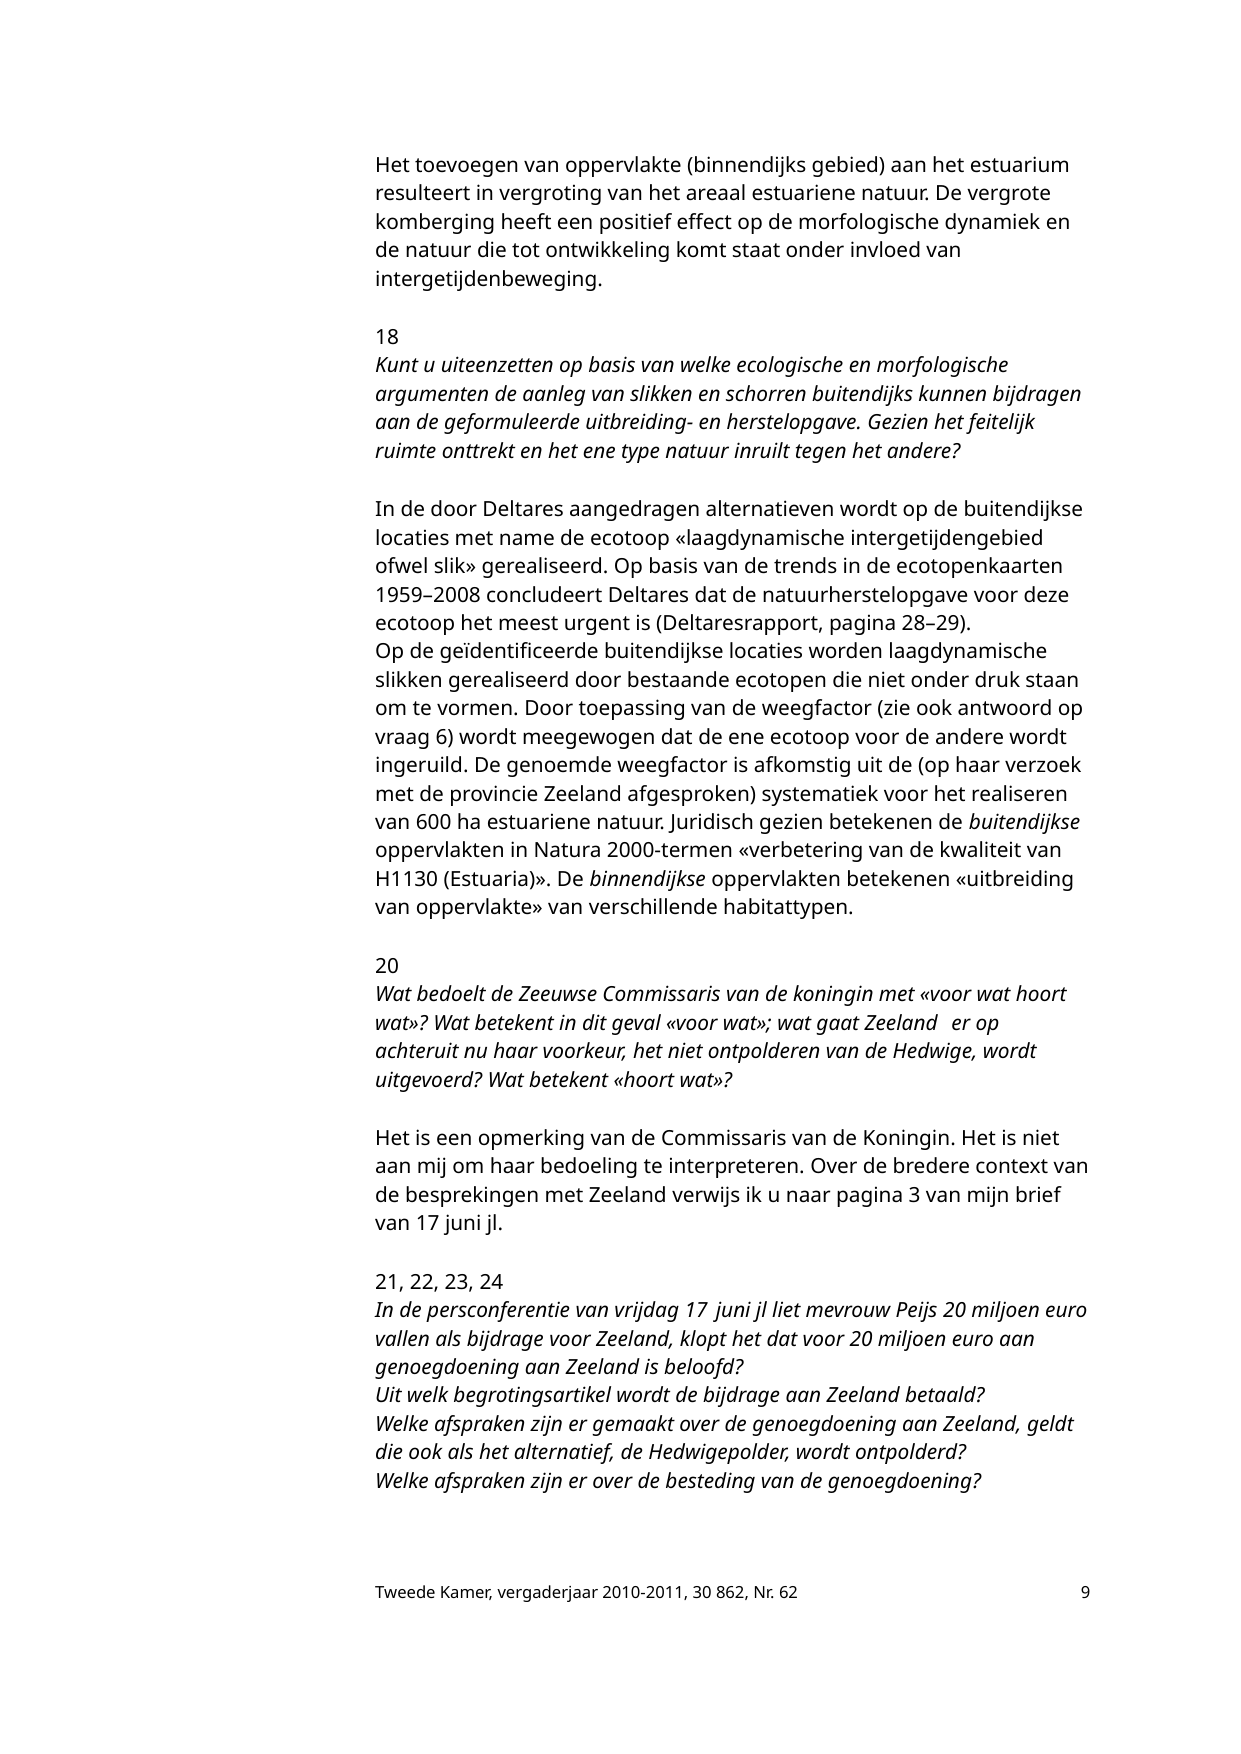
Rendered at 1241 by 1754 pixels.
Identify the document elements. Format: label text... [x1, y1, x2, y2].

text In de persconferentie van vrijdag 17 juni jl liet mevrouw Peijs 20 miljoen euro vallen als bijdrage voor Zeeland, klopt het dat voor 20 miljoen euro aan genoegdoening aan Zeeland is beloofd? [375, 1295, 1090, 1381]
text Kunt u uiteenzetten op basis van welke ecologische en morfologische argumenten de aanleg van slikken en schorren buitendijks kunnen bijdragen aan de geformuleerde uitbreiding- en herstelopgave. Gezien het feitelijk ruimte onttrekt en het ene type natuur inruilt tegen het andere? [375, 351, 1090, 464]
text 21, 22, 23, 24 [375, 1267, 1090, 1295]
text Uit welk begrotingsartikel wordt de bijdrage aan Zeeland betaald? [375, 1381, 1090, 1409]
text Op de geïdentificeerde buitendijkse locaties worden laagdynamische slikken gerealiseerd door bestaande ecotopen die niet onder druk staan om te vormen. Door toepassing van de weegfactor (zie ook antwoord op vraag 6) wordt meegewogen dat de ene ecotoop voor de andere wordt ingeruild. De genoemde weegfactor is afkomstig uit de (op haar verzoek met de provincie Zeeland afgesproken) systematiek voor het realiseren van 600 ha estuariene natuur. Juridisch gezien betekenen de buitendijkse oppervlakten in Natura 2000-termen «verbetering van de kwaliteit van H1130 (Estuaria)». De binnendijkse oppervlakten betekenen «uitbreiding van oppervlakte» van verschillende habitattypen. [375, 637, 1090, 921]
text In de door Deltares aangedragen alternatieven wordt op de buitendijkse locaties met name de ecotoop «laagdynamische intergetijdengebied ofwel slik» gerealiseerd. Op basis van de trends in de ecotopenkaarten 1959–2008 concludeert Deltares dat de natuurherstelopgave voor deze ecotoop het meest urgent is (Deltaresrapport, pagina 28–29). [375, 494, 1090, 637]
text 20 [375, 951, 1090, 979]
text Welke afspraken zijn er gemaakt over de genoegdoening aan Zeeland, geldt die ook als het alternatief, de Hedwigepolder, wordt ontpolderd? [375, 1409, 1090, 1466]
text 18 [375, 322, 1090, 351]
text Wat bedoelt de Zeeuwse Commissaris van de koningin met «voor wat hoort wat»? Wat betekent in dit geval «voor wat»; wat gaat Zeeland er op achteruit nu haar voorkeur, het niet ontpolderen van de Hedwige, wordt uitgevoerd? Wat betekent «hoort wat»? [375, 979, 1090, 1093]
text Het toevoegen van oppervlakte (binnendijks gebied) aan het estuarium resulteert in vergroting van het areaal estuariene natuur. De vergrote komberging heeft een positief effect op de morfologische dynamiek en de natuur die tot ontwikkeling komt staat onder invloed van intergetijdenbeweging. [375, 150, 1090, 292]
text Het is een opmerking van de Commissaris van de Koningin. Het is niet aan mij om haar bedoeling te interpreteren. Over de bredere context van de besprekingen met Zeeland verwijs ik u naar pagina 3 van mijn brief van 17 juni jl. [375, 1123, 1090, 1237]
text Welke afspraken zijn er over de besteding van de genoegdoening? [375, 1466, 1090, 1494]
